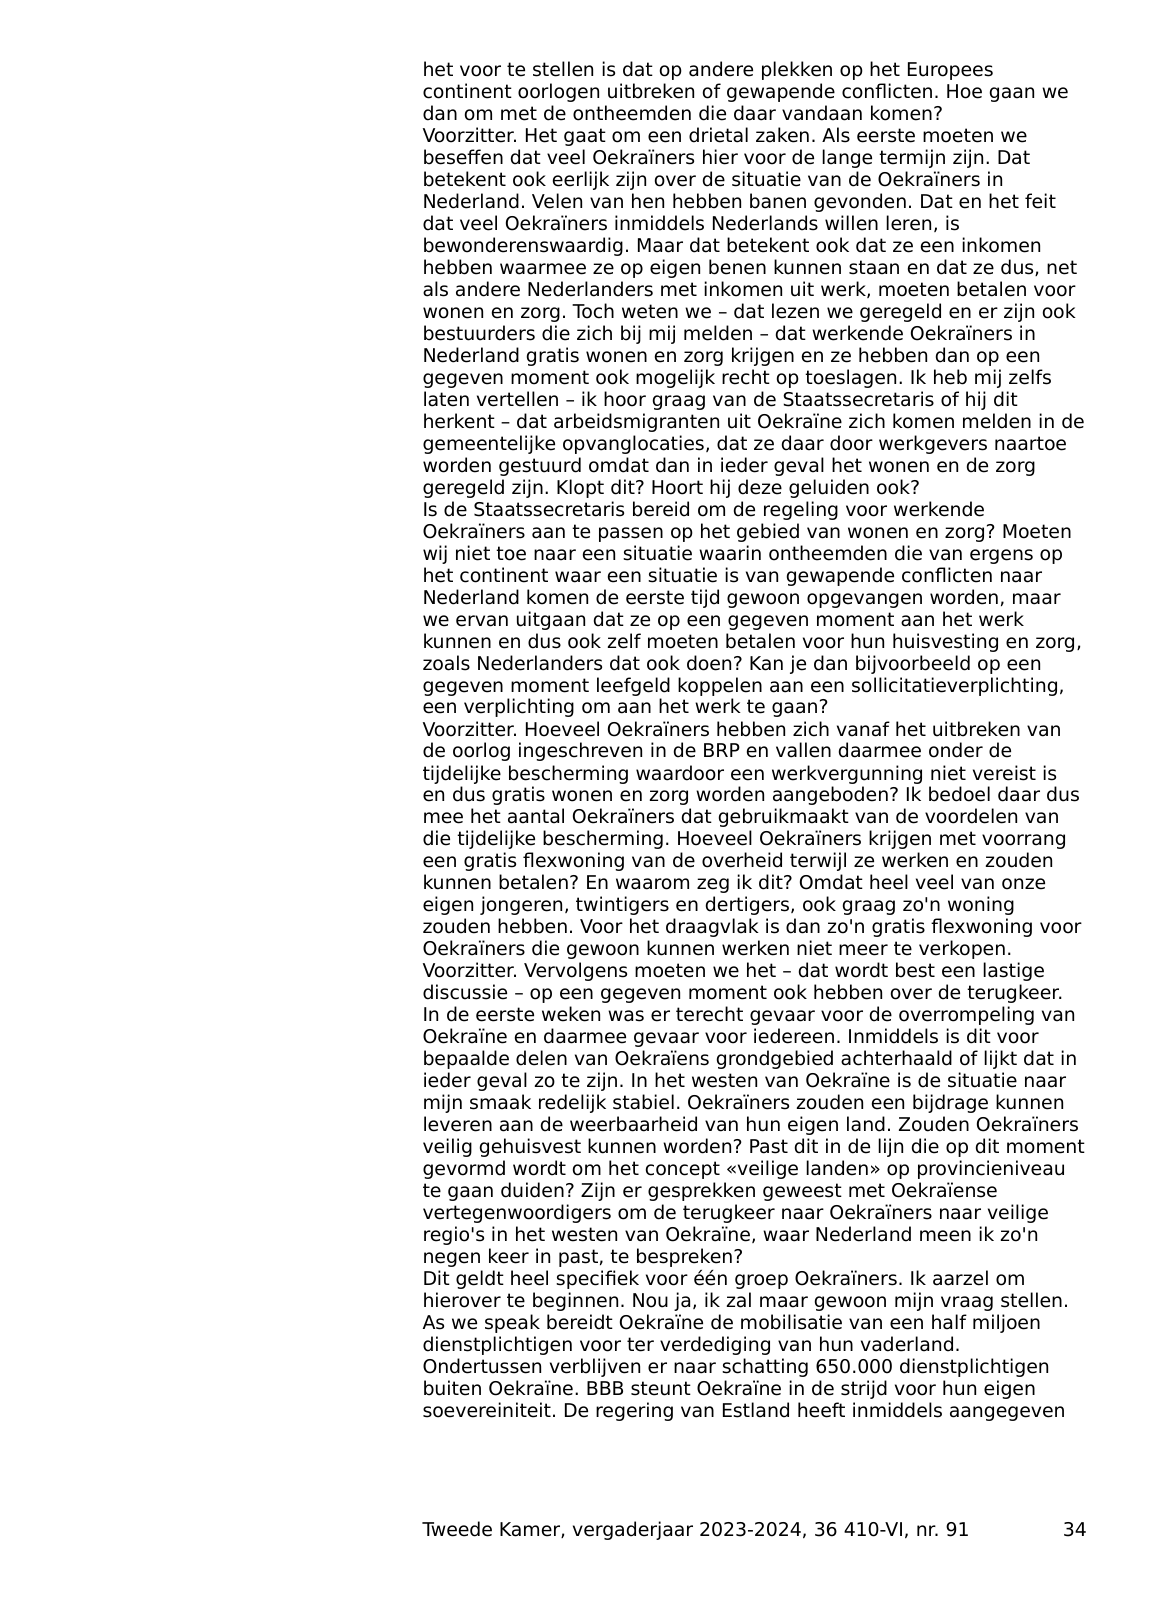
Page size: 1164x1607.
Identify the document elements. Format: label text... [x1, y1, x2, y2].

text Voorzitter. Het gaat om een drietal zaken. Als eerste moeten we beseffen dat veel Oekraïners hier voor de lange termijn zijn. Dat betekent ook eerlijk zijn over de situatie van de Oekraïners in Nederland. Velen van hen hebben banen gevonden. Dat en het feit dat veel Oekraïners inmiddels Nederlands willen leren, is bewonderenswaardig. Maar dat betekent ook dat ze een inkomen hebben waarmee ze op eigen benen kunnen staan en dat ze dus, net als andere Nederlanders met inkomen uit werk, moeten betalen voor wonen en zorg. Toch weten we – dat lezen we geregeld en er zijn ook bestuurders die zich bij mij melden – dat werkende Oekraïners in Nederland gratis wonen en zorg krijgen en ze hebben dan op een gegeven moment ook mogelijk recht op toeslagen. Ik heb mij zelfs laten vertellen – ik hoor graag van de Staatssecretaris of hij dit herkent – dat arbeidsmigranten uit Oekraïne zich komen melden in de gemeentelijke opvanglocaties, dat ze daar door werkgevers naartoe worden gestuurd omdat dan in ieder geval het wonen en de zorg geregeld zijn. Klopt dit? Hoort hij deze geluiden ook? [422, 125, 1087, 499]
text Dit geldt heel specifiek voor één groep Oekraïners. Ik aarzel om hierover te beginnen. Nou ja, ik zal maar gewoon mijn vraag stellen. As we speak bereidt Oekraïne de mobilisatie van een half miljoen dienstplichtigen voor ter verdediging van hun vaderland. Ondertussen verblijven er naar schatting 650.000 dienstplichtigen buiten Oekraïne. BBB steunt Oekraïne in de strijd voor hun eigen soevereiniteit. De regering van Estland heeft inmiddels aangegeven [422, 1268, 1087, 1422]
text het voor te stellen is dat op andere plekken op het Europees continent oorlogen uitbreken of gewapende conflicten. Hoe gaan we dan om met de ontheemden die daar vandaan komen? [422, 59, 1087, 125]
text Voorzitter. Vervolgens moeten we het – dat wordt best een lastige discussie – op een gegeven moment ook hebben over de terugkeer. In de eerste weken was er terecht gevaar voor de overrompeling van Oekraïne en daarmee gevaar voor iedereen. Inmiddels is dit voor bepaalde delen van Oekraïens grondgebied achterhaald of lijkt dat in ieder geval zo te zijn. In het westen van Oekraïne is de situatie naar mijn smaak redelijk stabiel. Oekraïners zouden een bijdrage kunnen leveren aan de weerbaarheid van hun eigen land. Zouden Oekraïners veilig gehuisvest kunnen worden? Past dit in de lijn die op dit moment gevormd wordt om het concept «veilige landen» op provincieniveau te gaan duiden? Zijn er gesprekken geweest met Oekraïense vertegenwoordigers om de terugkeer naar Oekraïners naar veilige regio's in het westen van Oekraïne, waar Nederland meen ik zo'n negen keer in past, te bespreken? [422, 960, 1087, 1268]
text Is de Staatssecretaris bereid om de regeling voor werkende Oekraïners aan te passen op het gebied van wonen en zorg? Moeten wij niet toe naar een situatie waarin ontheemden die van ergens op het continent waar een situatie is van gewapende conflicten naar Nederland komen de eerste tijd gewoon opgevangen worden, maar we ervan uitgaan dat ze op een gegeven moment aan het werk kunnen en dus ook zelf moeten betalen voor hun huisvesting en zorg, zoals Nederlanders dat ook doen? Kan je dan bijvoorbeeld op een gegeven moment leefgeld koppelen aan een sollicitatieverplichting, een verplichting om aan het werk te gaan? [422, 499, 1087, 718]
text Voorzitter. Hoeveel Oekraïners hebben zich vanaf het uitbreken van de oorlog ingeschreven in de BRP en vallen daarmee onder de tijdelijke bescherming waardoor een werkvergunning niet vereist is en dus gratis wonen en zorg worden aangeboden? Ik bedoel daar dus mee het aantal Oekraïners dat gebruikmaakt van de voordelen van die tijdelijke bescherming. Hoeveel Oekraïners krijgen met voorrang een gratis flexwoning van de overheid terwijl ze werken en zouden kunnen betalen? En waarom zeg ik dit? Omdat heel veel van onze eigen jongeren, twintigers en dertigers, ook graag zo'n woning zouden hebben. Voor het draagvlak is dan zo'n gratis flexwoning voor Oekraïners die gewoon kunnen werken niet meer te verkopen. [422, 718, 1087, 960]
